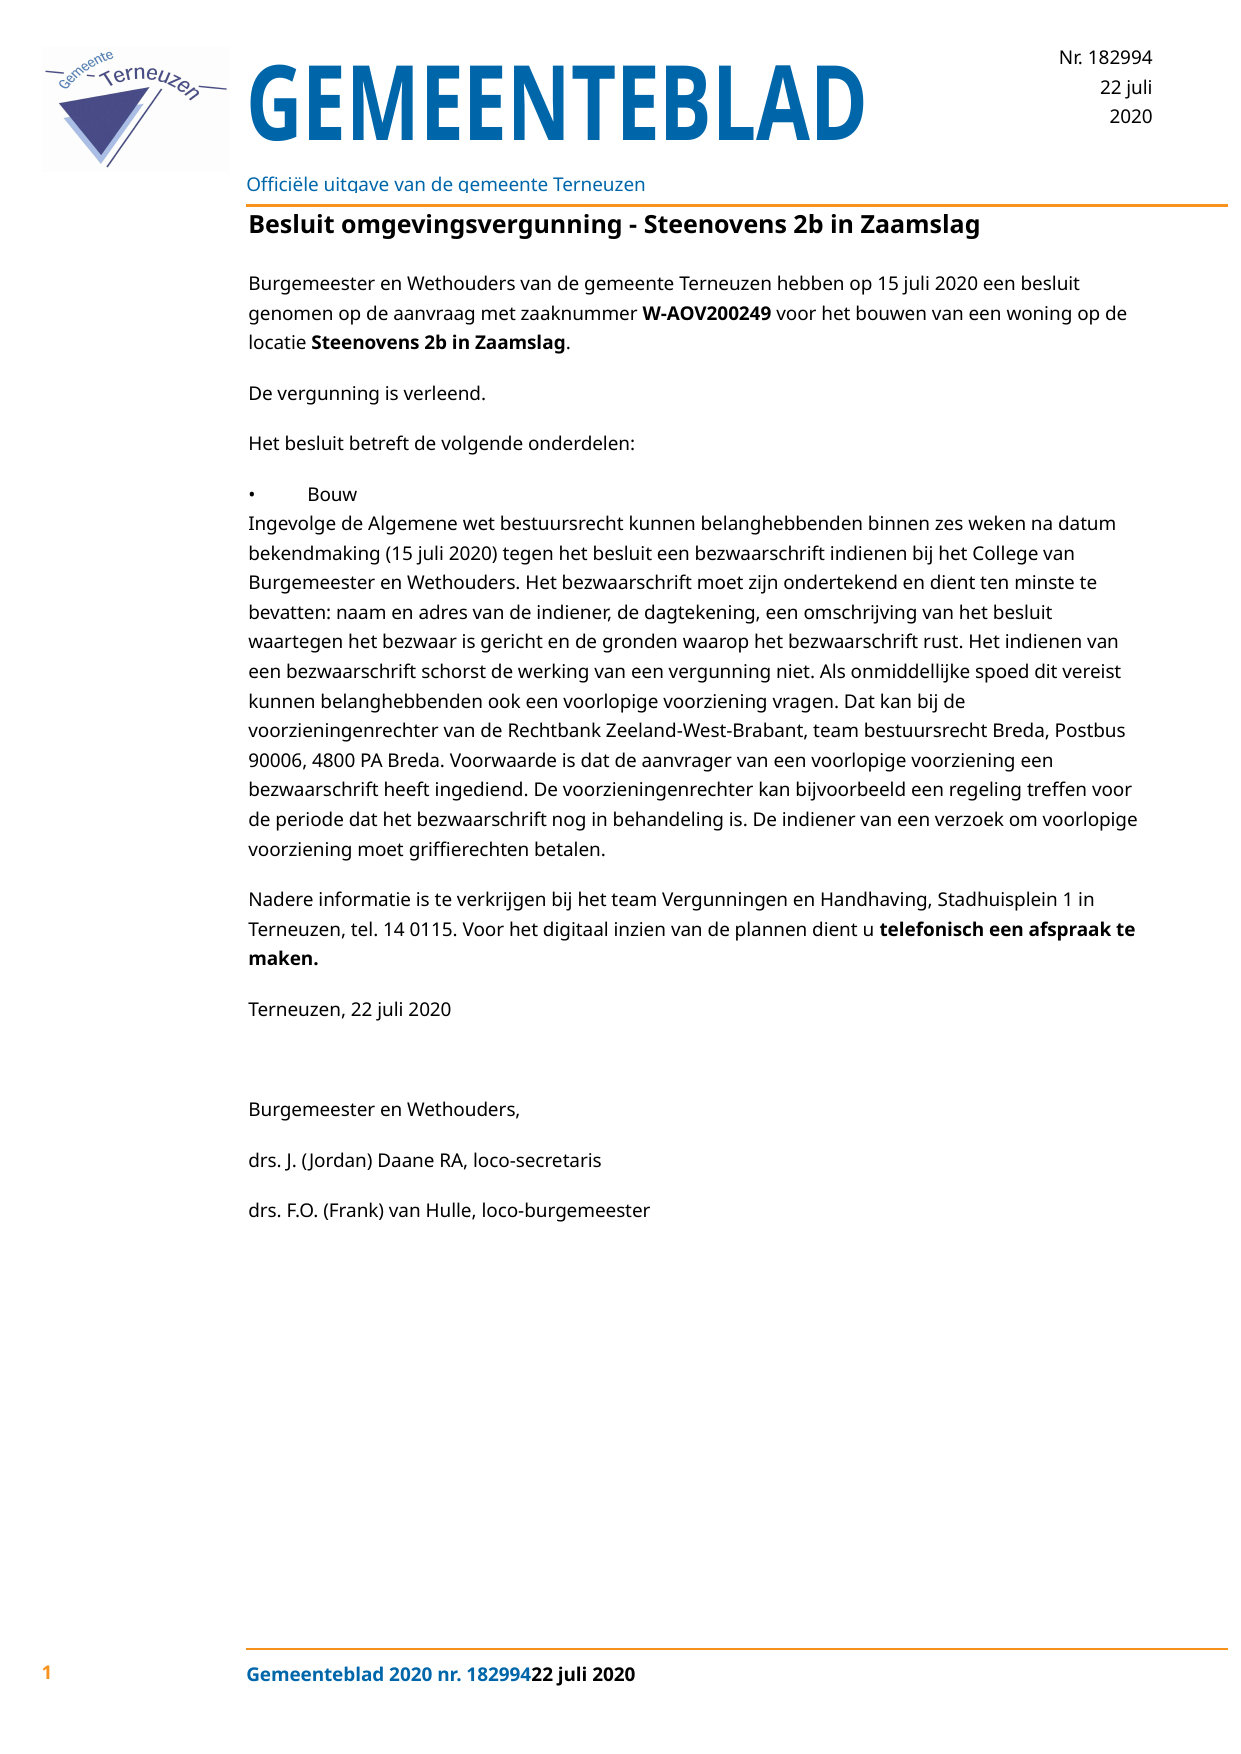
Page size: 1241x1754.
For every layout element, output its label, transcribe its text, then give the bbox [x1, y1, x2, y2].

text Terneuzen, 22 juli 2020 [248, 996, 1152, 1021]
list Bouw [248, 481, 1152, 506]
text Burgemeester en Wethouders, [248, 1097, 1152, 1122]
text De vergunning is verleend. [248, 380, 1152, 406]
text drs. J. (Jordan) Daane RA, loco-secretaris [248, 1147, 1152, 1173]
text Burgemeester en Wethouders van de gemeente Terneuzen hebben op 15 juli 2020 een besluit genomen op de aanvraag met zaaknummer W-AOV200249 voor het bouwen van een woning op de locatie Steenovens 2b in Zaamslag. [248, 270, 1152, 355]
text Ingevolge de Algemene wet bestuursrecht kunnen belanghebbenden binnen zes weken na datum bekendmaking (15 juli 2020) tegen het besluit een bezwaarschrift indienen bij het College van Burgemeester en Wethouders. Het bezwaarschrift moet zijn ondertekend en dient ten minste te bevatten: naam en adres van de indiener, de dagtekening, een omschrijving van het besluit waartegen het bezwaar is gericht en de gronden waarop het bezwaarschrift rust. Het indienen van een bezwaarschrift schorst de werking van een vergunning niet. Als onmiddellijke spoed dit vereist kunnen belanghebbenden ook een voorlopige voorziening vragen. Dat kan bij de voorzieningenrechter van de Rechtbank Zeeland-West-Brabant, team bestuursrecht Breda, Postbus 90006, 4800 PA Breda. Voorwaarde is dat de aanvrager van een voorlopige voorziening een bezwaarschrift heeft ingediend. De voorzieningenrechter kan bijvoorbeeld een regeling treffen voor de periode dat het bezwaarschrift nog in behandeling is. De indiener van een verzoek om voorlopige voorziening moet griffierechten betalen. [248, 510, 1152, 861]
text drs. F.O. (Frank) van Hulle, loco-burgemeester [248, 1197, 1152, 1223]
text Het besluit betreft de volgende onderdelen: [248, 430, 1152, 456]
text Nadere informatie is te verkrijgen bij het team Vergunningen en Handhaving, Stadhuisplein 1 in Terneuzen, tel. 14 0115. Voor het digitaal inzien van de plannen dient u telefonisch een afspraak te maken. [248, 886, 1152, 971]
picture [41, 47, 231, 172]
text Besluit omgevingsvergunning - Steenovens 2b in Zaamslag [248, 207, 1152, 241]
